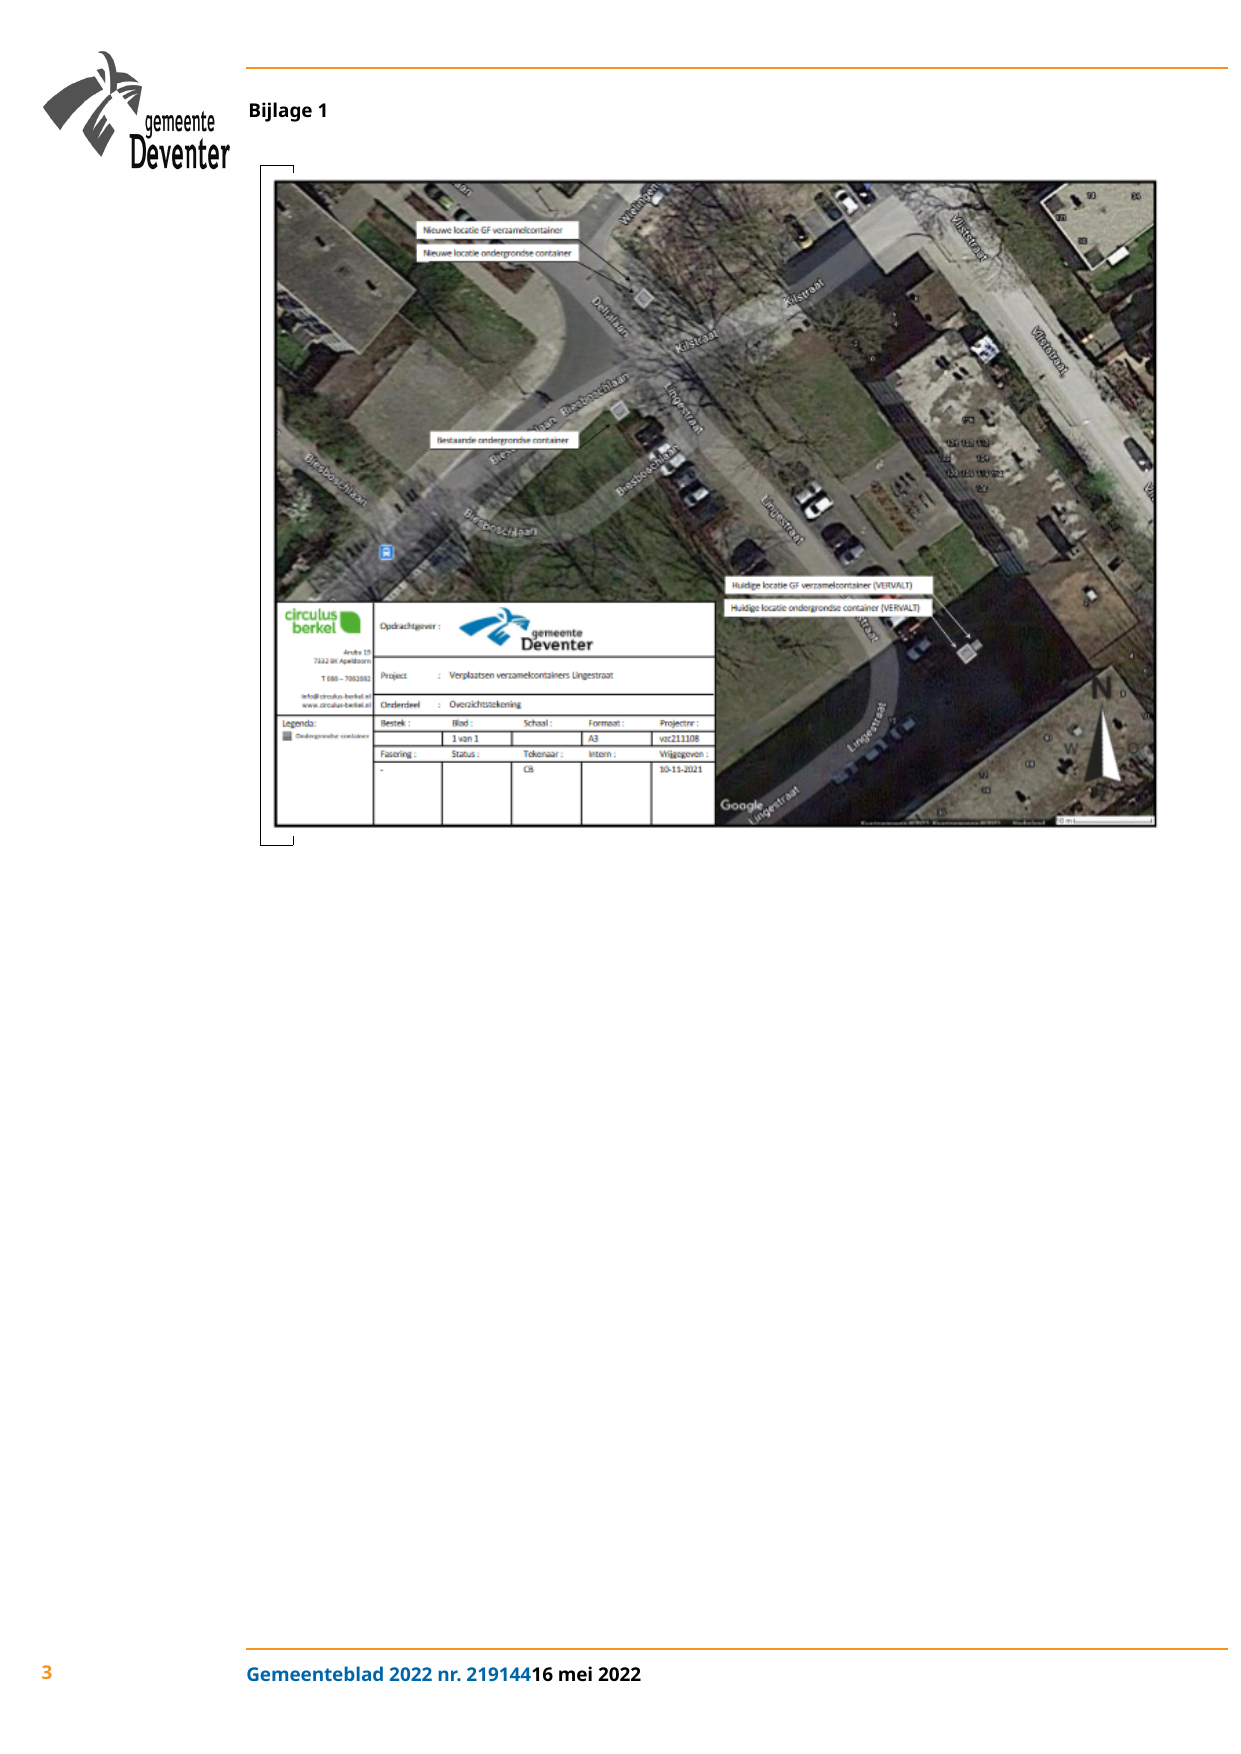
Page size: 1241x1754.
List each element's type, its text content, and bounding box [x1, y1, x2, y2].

picture [41, 47, 231, 172]
text Bijlage 1 [248, 95, 1152, 123]
picture [268, 173, 1173, 836]
